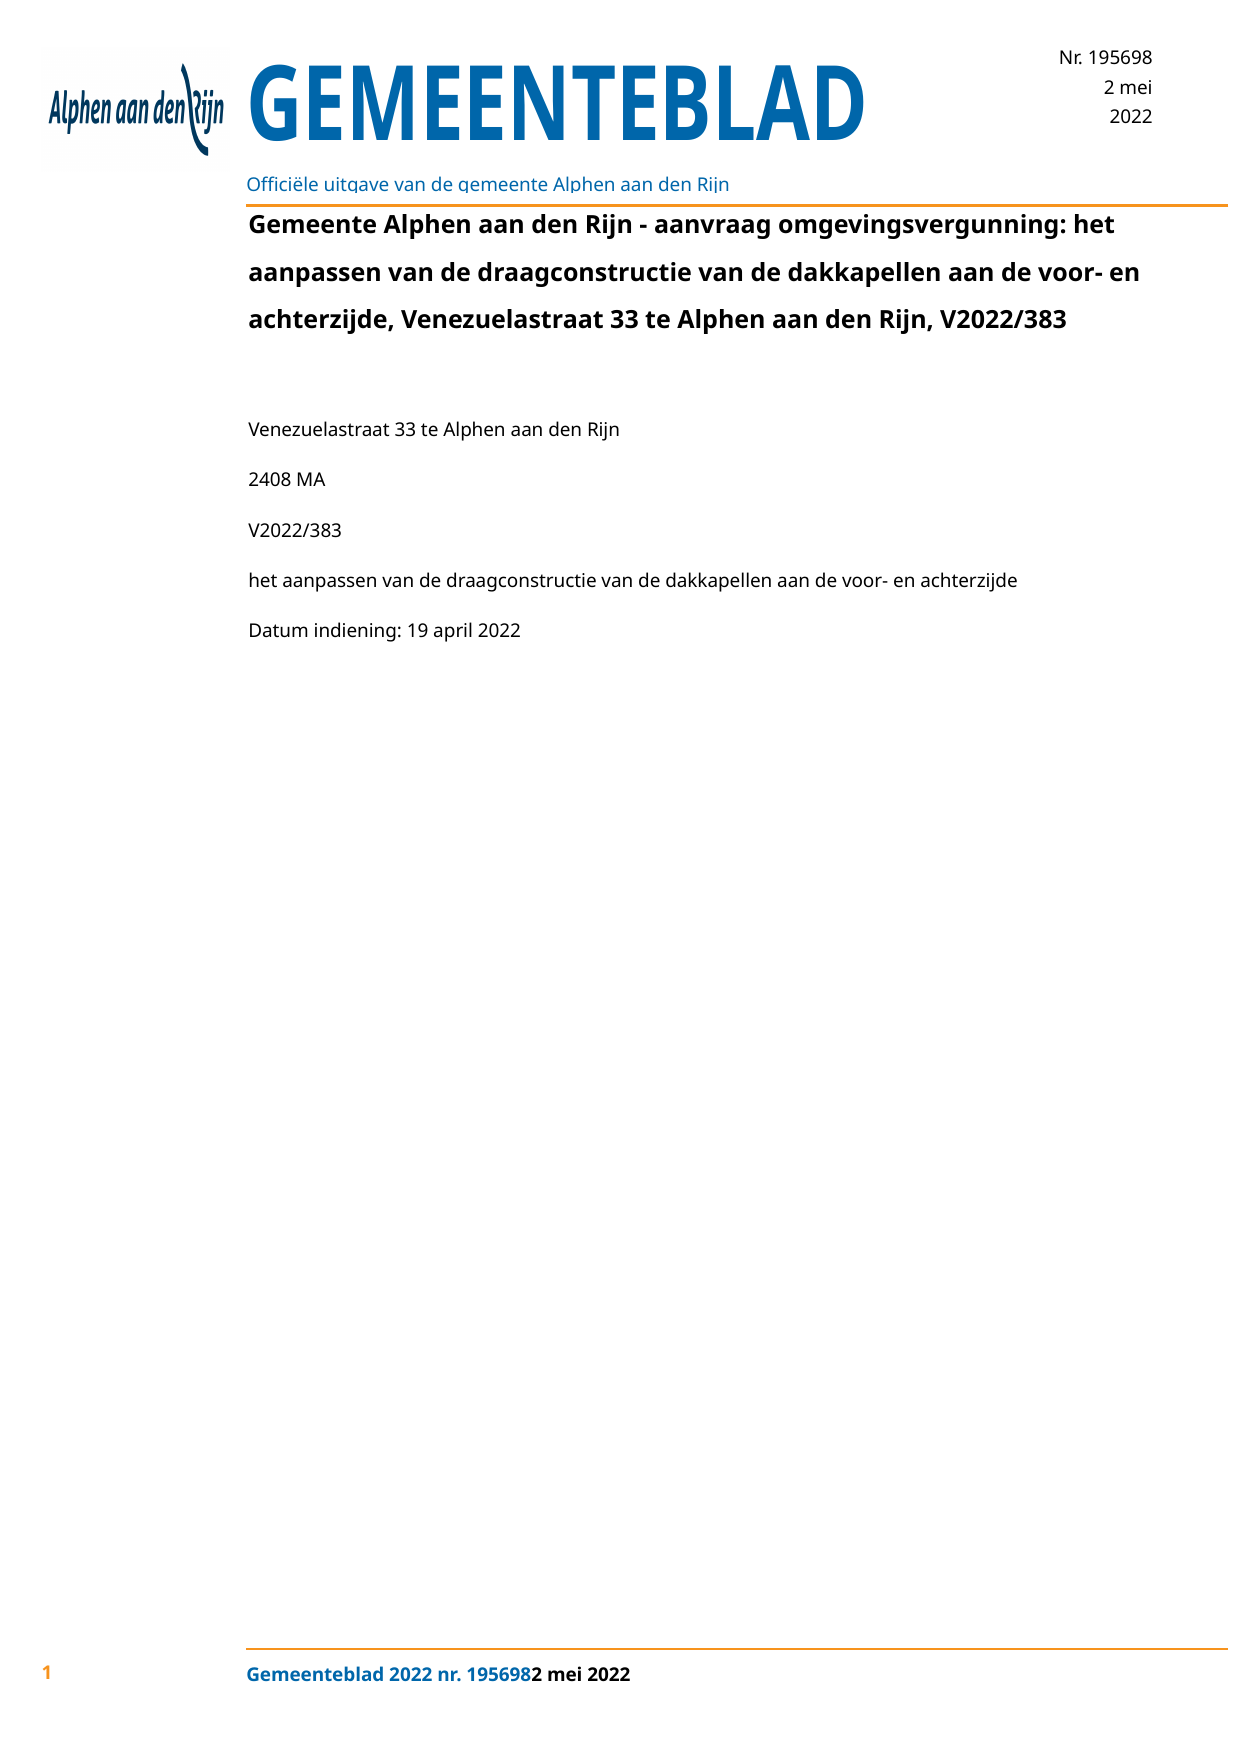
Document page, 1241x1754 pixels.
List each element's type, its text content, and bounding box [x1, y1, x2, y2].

text het aanpassen van de draagconstructie van de dakkapellen aan de voor- en achterzijde [248, 567, 1152, 593]
text Gemeente Alphen aan den Rijn - aanvraag omgevingsvergunning: het aanpassen van de draagconstructie van de dakkapellen aan de voor- en achterzijde, Venezuelastraat 33 te Alphen aan den Rijn, V2022/383 [248, 207, 1152, 336]
text Datum indiening: 19 april 2022 [248, 618, 1152, 643]
text 2408 MA [248, 466, 1152, 492]
text Venezuelastraat 33 te Alphen aan den Rijn [248, 416, 1152, 442]
picture [41, 47, 231, 172]
text V2022/383 [248, 517, 1152, 542]
